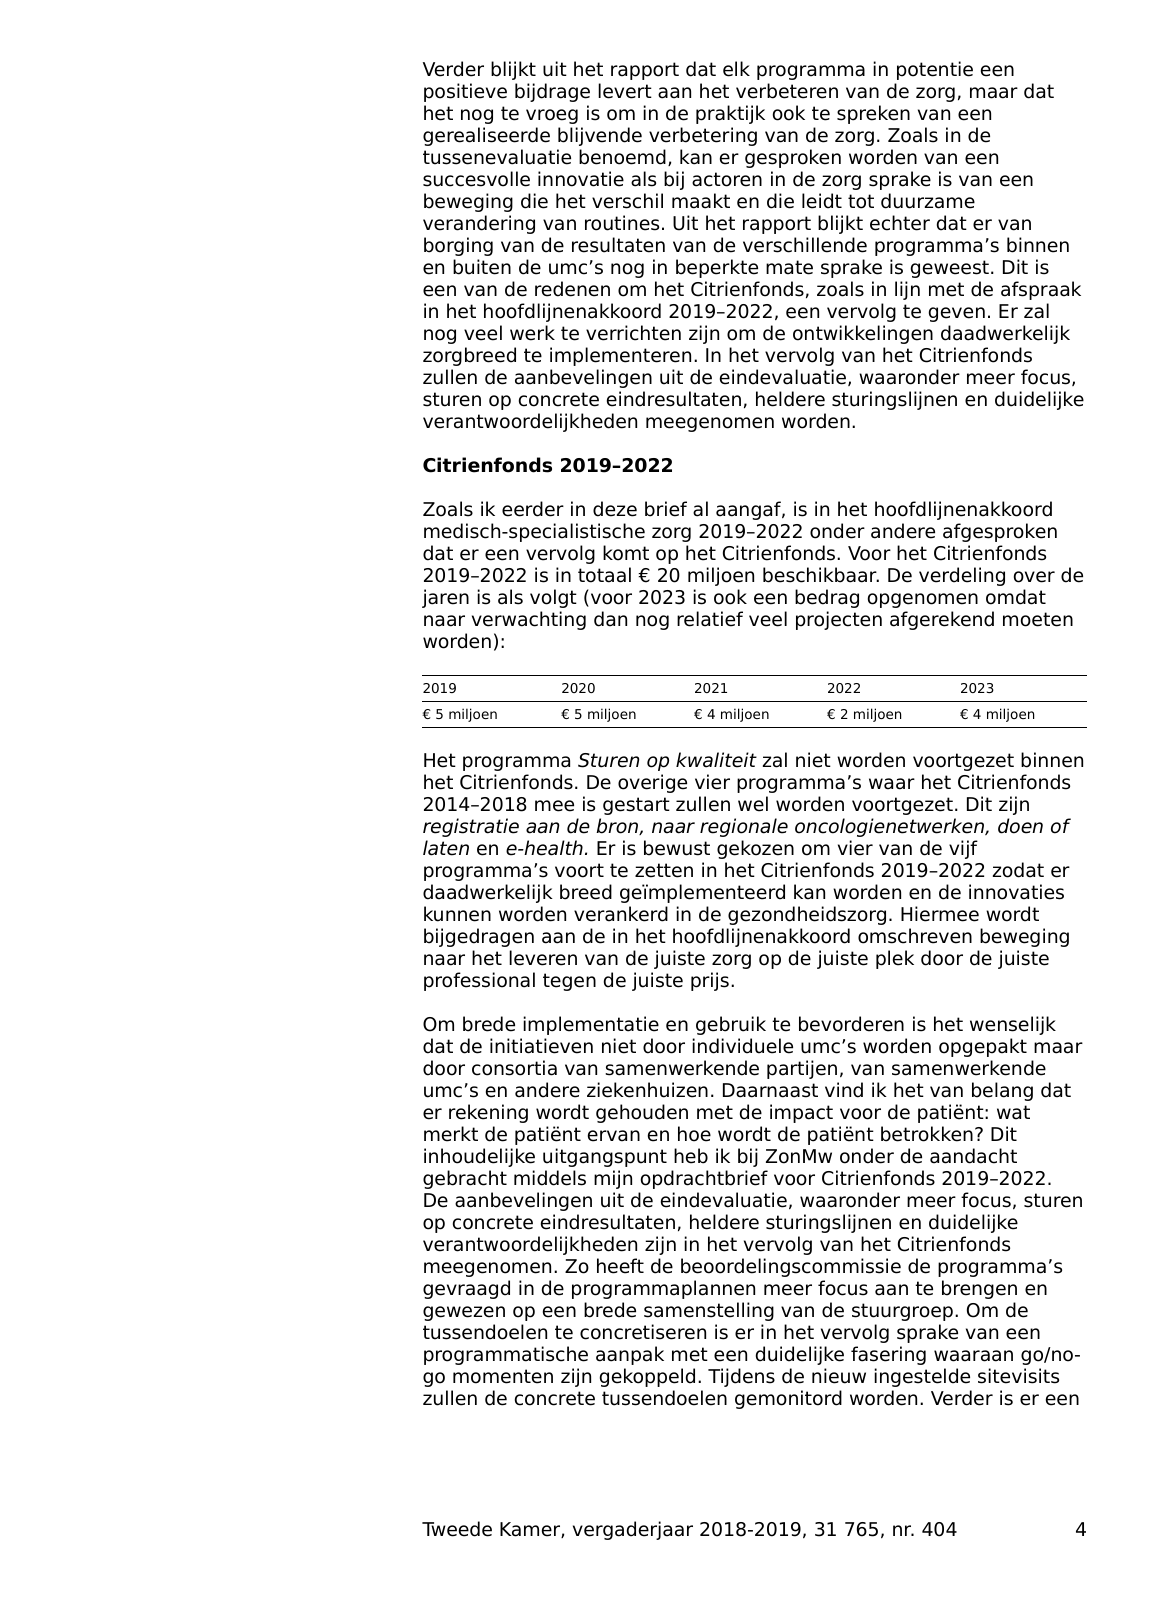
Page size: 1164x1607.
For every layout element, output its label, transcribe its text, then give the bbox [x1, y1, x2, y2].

table_header 2020 [555, 676, 688, 701]
table_cell € 4 miljoen [688, 702, 821, 727]
table_header 2019 [422, 676, 555, 701]
table_header 2023 [954, 676, 1087, 701]
text Verder blijkt uit het rapport dat elk programma in potentie een positieve bijdrage levert aan het verbeteren van de zorg, maar dat het nog te vroeg is om in de praktijk ook te spreken van een gerealiseerde blijvende verbetering van de zorg. Zoals in de tussenevaluatie benoemd, kan er gesproken worden van een succesvolle innovatie als bij actoren in de zorg sprake is van een beweging die het verschil maakt en die leidt tot duurzame verandering van routines. Uit het rapport blijkt echter dat er van borging van de resultaten van de verschillende programma’s binnen en buiten de umc’s nog in beperkte mate sprake is geweest. Dit is een van de redenen om het Citrienfonds, zoals in lijn met de afspraak in het hoofdlijnenakkoord 2019–2022, een vervolg te geven. Er zal nog veel werk te verrichten zijn om de ontwikkelingen daadwerkelijk zorgbreed te implementeren. In het vervolg van het Citrienfonds zullen de aanbevelingen uit de eindevaluatie, waaronder meer focus, sturen op concrete eindresultaten, heldere sturingslijnen en duidelijke verantwoordelijkheden meegenomen worden. [422, 59, 1087, 433]
text De aanbevelingen uit de eindevaluatie, waaronder meer focus, sturen op concrete eindresultaten, heldere sturingslijnen en duidelijke verantwoordelijkheden zijn in het vervolg van het Citrienfonds meegenomen. Zo heeft de beoordelingscommissie de programma’s gevraagd in de programmaplannen meer focus aan te brengen en gewezen op een brede samenstelling van de stuurgroep. Om de tussendoelen te concretiseren is er in het vervolg sprake van een programmatische aanpak met een duidelijke fasering waaraan go/no-go momenten zijn gekoppeld. Tijdens de nieuw ingestelde sitevisits zullen de concrete tussendoelen gemonitord worden. Verder is er een [422, 1190, 1087, 1410]
table_cell € 5 miljoen [422, 702, 555, 727]
table_cell € 4 miljoen [954, 702, 1087, 727]
subtitle Citrienfonds 2019–2022 [422, 455, 1087, 477]
text Het programma Sturen op kwaliteit zal niet worden voortgezet binnen het Citrienfonds. De overige vier programma’s waar het Citrienfonds 2014–2018 mee is gestart zullen wel worden voortgezet. Dit zijn registratie aan de bron, naar regionale oncologienetwerken, doen of laten en e-health. Er is bewust gekozen om vier van de vijf programma’s voort te zetten in het Citrienfonds 2019–2022 zodat er daadwerkelijk breed geïmplementeerd kan worden en de innovaties kunnen worden verankerd in de gezondheidszorg. Hiermee wordt bijgedragen aan de in het hoofdlijnenakkoord omschreven beweging naar het leveren van de juiste zorg op de juiste plek door de juiste professional tegen de juiste prijs. [422, 750, 1087, 992]
table_cell € 5 miljoen [555, 702, 688, 727]
table_cell € 2 miljoen [821, 702, 954, 727]
table_header 2021 [688, 676, 821, 701]
text Om brede implementatie en gebruik te bevorderen is het wenselijk dat de initiatieven niet door individuele umc’s worden opgepakt maar door consortia van samenwerkende partijen, van samenwerkende umc’s en andere ziekenhuizen. Daarnaast vind ik het van belang dat er rekening wordt gehouden met de impact voor de patiënt: wat merkt de patiënt ervan en hoe wordt de patiënt betrokken? Dit inhoudelijke uitgangspunt heb ik bij ZonMw onder de aandacht gebracht middels mijn opdrachtbrief voor Citrienfonds 2019–2022. [422, 1014, 1087, 1190]
table_header 2022 [821, 676, 954, 701]
text Zoals ik eerder in deze brief al aangaf, is in het hoofdlijnenakkoord medisch-specialistische zorg 2019–2022 onder andere afgesproken dat er een vervolg komt op het Citrienfonds. Voor het Citrienfonds 2019–2022 is in totaal € 20 miljoen beschikbaar. De verdeling over de jaren is als volgt (voor 2023 is ook een bedrag opgenomen omdat naar verwachting dan nog relatief veel projecten afgerekend moeten worden): [422, 499, 1087, 653]
